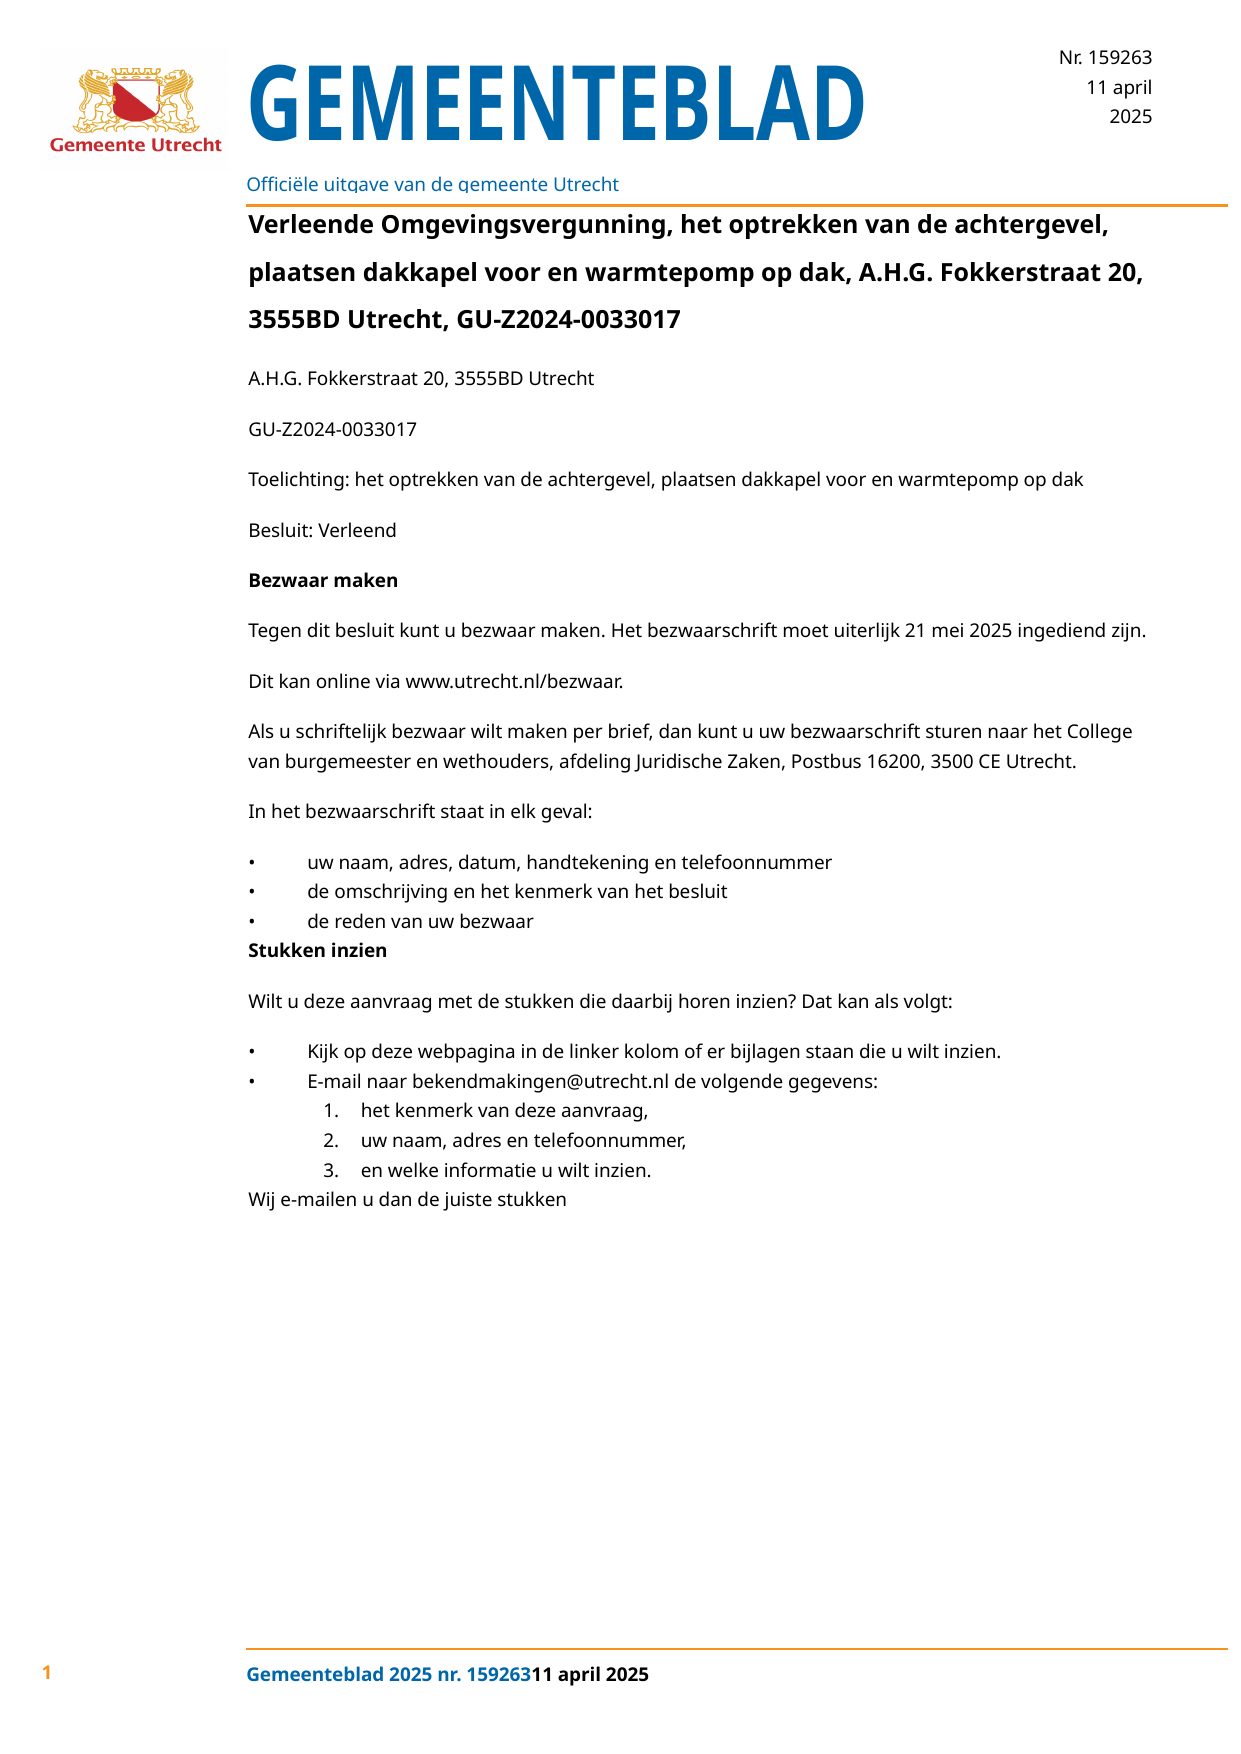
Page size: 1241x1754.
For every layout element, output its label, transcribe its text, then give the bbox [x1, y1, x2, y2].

text Toelichting: het optrekken van de achtergevel, plaatsen dakkapel voor en warmtepomp op dak [248, 466, 1152, 492]
text GU-Z2024-0033017 [248, 416, 1152, 442]
text Besluit: Verleend [248, 517, 1152, 542]
text In het bezwaarschrift staat in elk geval: [248, 798, 1152, 824]
list de reden van uw bezwaar [248, 908, 1152, 934]
text Wij e-mailen u dan de juiste stukken [248, 1186, 1152, 1212]
text Tegen dit besluit kunt u bezwaar maken. Het bezwaarschrift moet uiterlijk 21 mei 2025 ingediend zijn. [248, 618, 1152, 643]
text Als u schriftelijk bezwaar wilt maken per brief, dan kunt u uw bezwaarschrift sturen naar het College van burgemeester en wethouders, afdeling Juridische Zaken, Postbus 16200, 3500 CE Utrecht. [248, 718, 1152, 774]
list het kenmerk van deze aanvraag, [323, 1098, 1152, 1123]
text Stukken inzien [248, 938, 1152, 963]
text Wilt u deze aanvraag met de stukken die daarbij horen inzien? Dat kan als volgt: [248, 988, 1152, 1014]
text Bezwaar maken [248, 567, 1152, 593]
list uw naam, adres, datum, handtekening en telefoonnummer [248, 849, 1152, 874]
list Kijk op deze webpagina in de linker kolom of er bijlagen staan die u wilt inzien. [248, 1038, 1152, 1064]
text Dit kan online via www.utrecht.nl/bezwaar. [248, 668, 1152, 694]
text A.H.G. Fokkerstraat 20, 3555BD Utrecht [248, 366, 1152, 391]
list E-mail naar bekendmakingen@utrecht.nl de volgende gegevens: [248, 1068, 1152, 1094]
list de omschrijving en het kenmerk van het besluit [248, 878, 1152, 904]
picture [41, 47, 231, 172]
list uw naam, adres en telefoonnummer, [323, 1127, 1152, 1153]
text Verleende Omgevingsvergunning, het optrekken van de achtergevel, plaatsen dakkapel voor en warmtepomp op dak, A.H.G. Fokkerstraat 20, 3555BD Utrecht, GU-Z2024-0033017 [248, 207, 1152, 336]
list en welke informatie u wilt inzien. [323, 1157, 1152, 1182]
